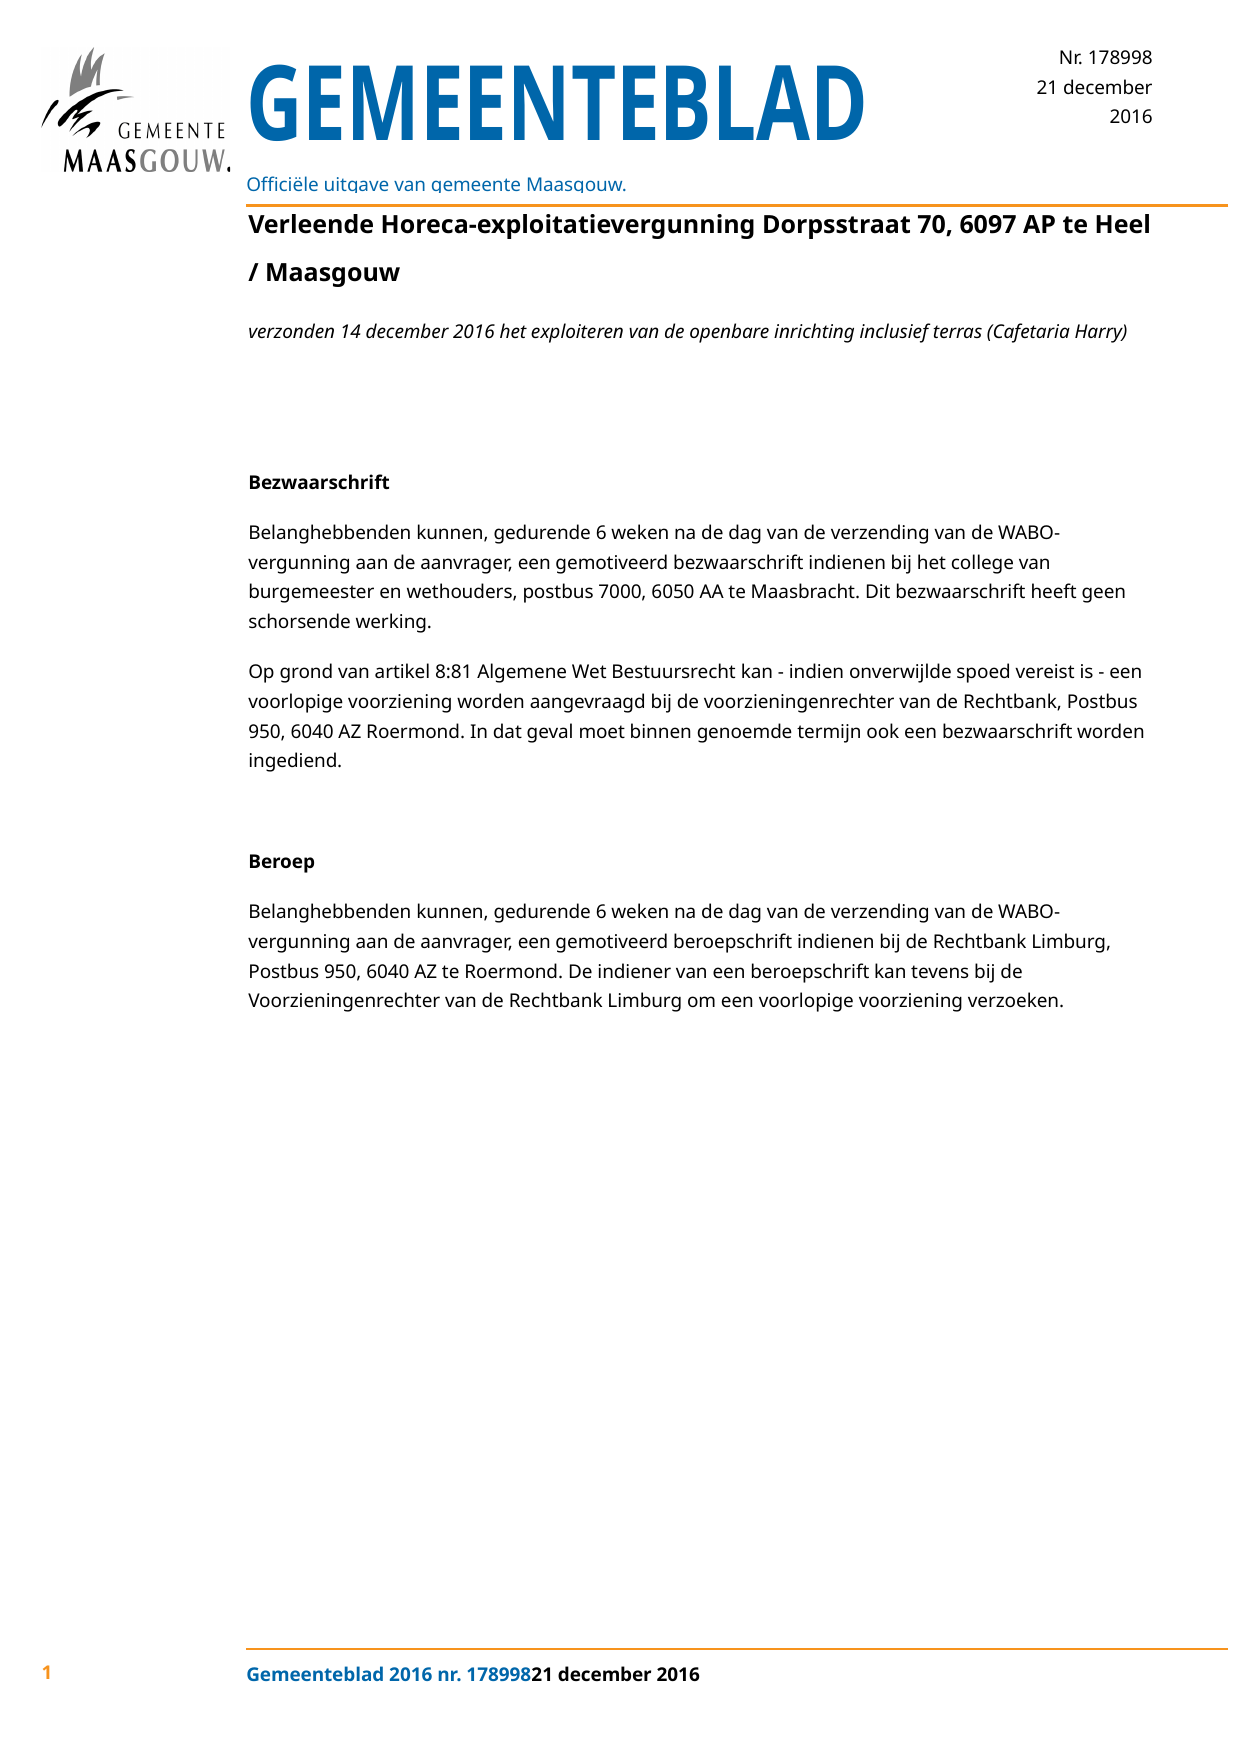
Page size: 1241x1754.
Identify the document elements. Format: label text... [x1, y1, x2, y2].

text Belanghebbenden kunnen, gedurende 6 weken na de dag van de verzending van de WABO-vergunning aan de aanvrager, een gemotiveerd beroepschrift indienen bij de Rechtbank Limburg, Postbus 950, 6040 AZ te Roermond. De indiener van een beroepschrift kan tevens bij de Voorzieningenrechter van de Rechtbank Limburg om een voorlopige voorziening verzoeken. [248, 899, 1152, 1013]
text Beroep [248, 848, 1152, 874]
text Bezwaarschrift [248, 469, 1152, 495]
text verzonden 14 december 2016 het exploiteren van de openbare inrichting inclusief terras (Cafetaria Harry) [248, 318, 1152, 344]
picture [41, 47, 231, 172]
text Op grond van artikel 8:81 Algemene Wet Bestuursrecht kan - indien onverwijlde spoed vereist is - een voorlopige voorziening worden aangevraagd bij de voorzieningenrechter van de Rechtbank, Postbus 950, 6040 AZ Roermond. In dat geval moet binnen genoemde termijn ook een bezwaarschrift worden ingediend. [248, 659, 1152, 773]
text Belanghebbenden kunnen, gedurende 6 weken na de dag van de verzending van de WABO-vergunning aan de aanvrager, een gemotiveerd bezwaarschrift indienen bij het college van burgemeester en wethouders, postbus 7000, 6050 AA te Maasbracht. Dit bezwaarschrift heeft geen schorsende werking. [248, 519, 1152, 634]
text Verleende Horeca-exploitatievergunning Dorpsstraat 70, 6097 AP te Heel / Maasgouw [248, 207, 1152, 288]
